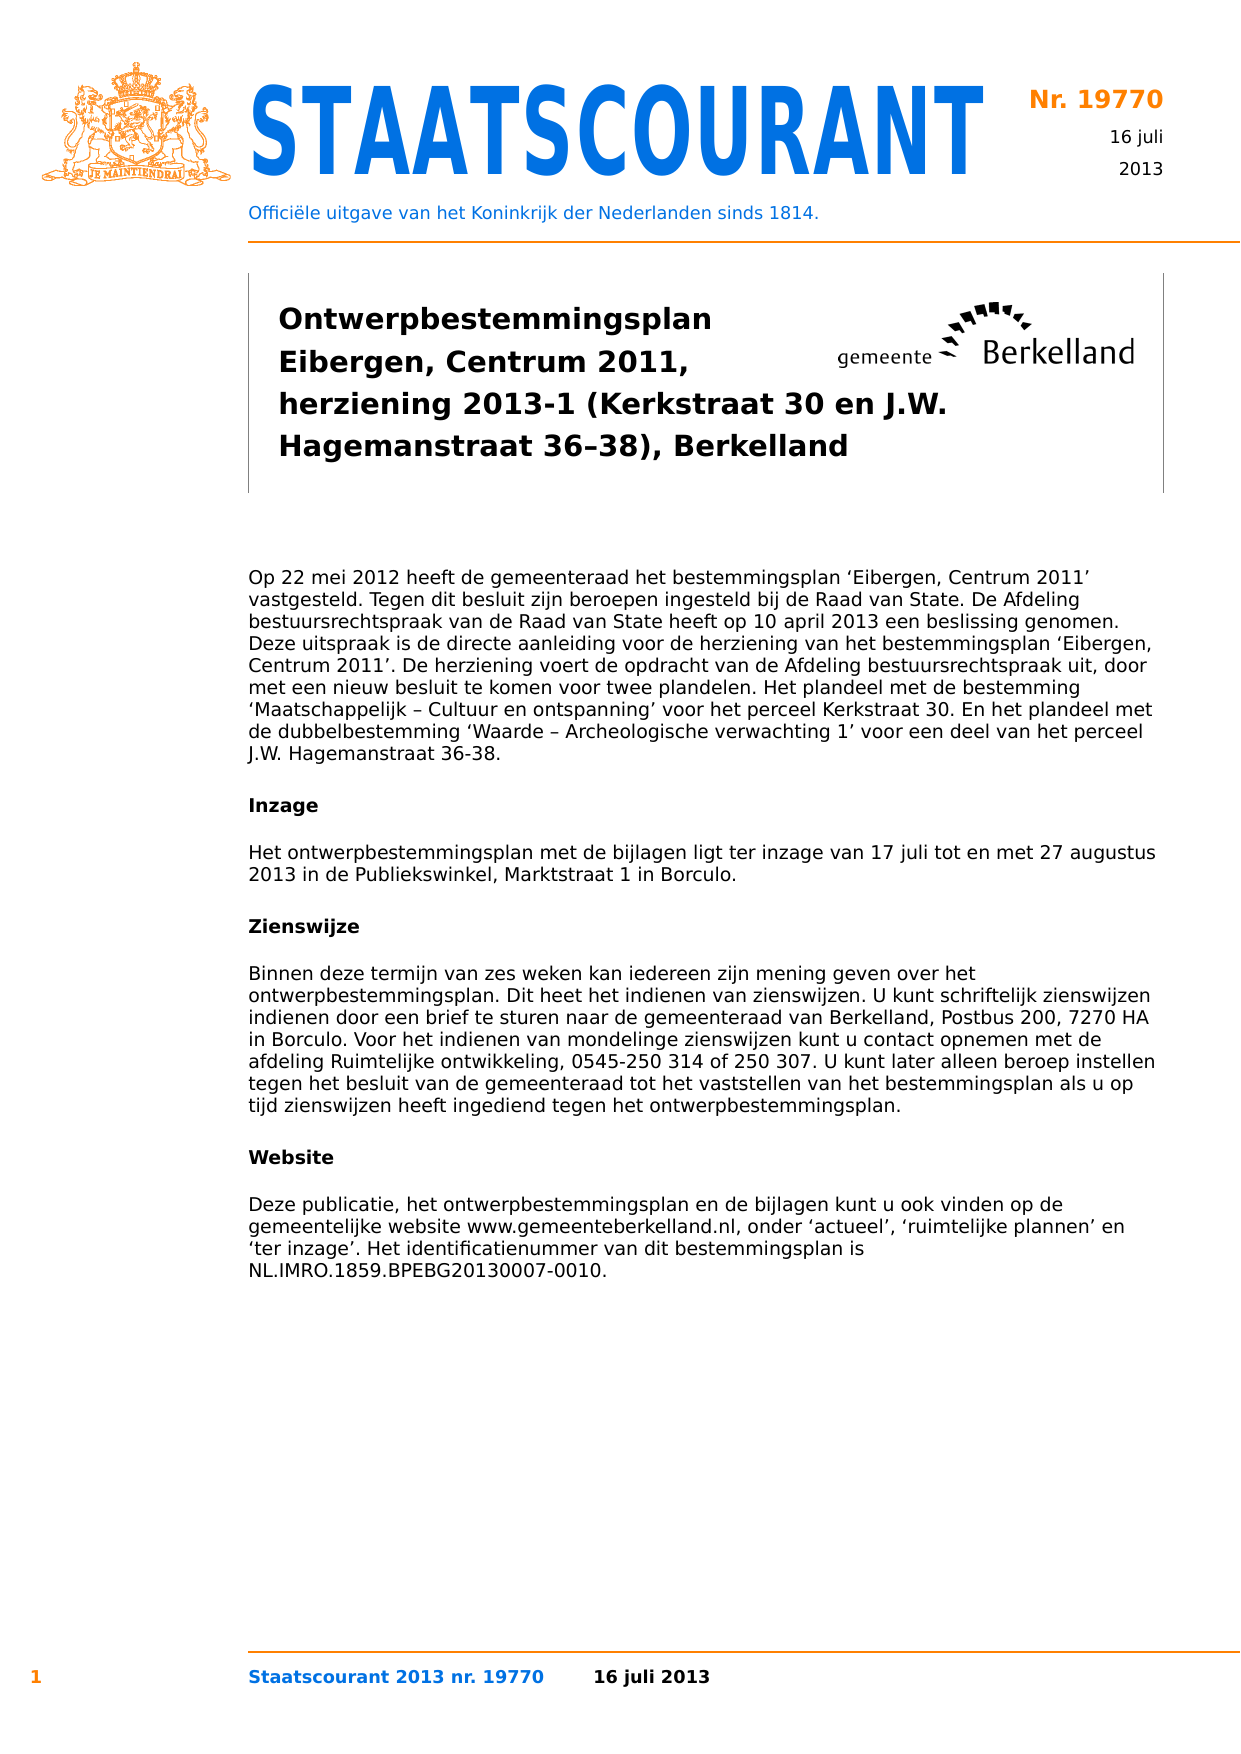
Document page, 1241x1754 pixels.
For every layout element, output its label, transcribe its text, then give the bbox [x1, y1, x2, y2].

text Deze publicatie, het ontwerpbestemmingsplan en de bijlagen kunt u ook vinden op de gemeentelijke website www.gemeenteberkelland.nl, onder ‘actueel’, ‘ruimtelijke plannen’ en ‘ter inzage’. Het identificatienummer van dit bestemmingsplan is NL.IMRO.1859.BPEBG20130007-0010. [248, 1194, 1163, 1282]
subtitle Zienswijze [248, 916, 1163, 938]
text Binnen deze termijn van zes weken kan iedereen zijn mening geven over het ontwerpbestemmingsplan. Dit heet het indienen van zienswijzen. U kunt schriftelijk zienswijzen indienen door een brief te sturen naar de gemeenteraad van Berkelland, Postbus 200, 7270 HA in Borculo. Voor het indienen van mondelinge zienswijzen kunt u contact opnemen met de afdeling Ruimtelijke ontwikkeling, 0545-250 314 of 250 307. U kunt later alleen beroep instellen tegen het besluit van de gemeenteraad tot het vaststellen van het bestemmingsplan als u op tijd zienswijzen heeft ingediend tegen het ontwerpbestemmingsplan. [248, 963, 1163, 1117]
table_cell 16 juli [998, 121, 1240, 153]
text Op 22 mei 2012 heeft de gemeenteraad het bestemmingsplan ‘Eibergen, Centrum 2011’ vastgesteld. Tegen dit besluit zijn beroepen ingesteld bij de Raad van State. De Afdeling bestuursrechtspraak van de Raad van State heeft op 10 april 2013 een beslissing genomen. Deze uitspraak is de directe aanleiding voor de herziening van het bestemmingsplan ‘Eibergen, Centrum 2011’. De herziening voert de opdracht van de Afdeling bestuursrechtspraak uit, door met een nieuw besluit te komen voor twee plandelen. Het plandeel met de bestemming ‘Maatschappelijk – Cultuur en ontspanning’ voor het perceel Kerkstraat 30. En het plandeel met de dubbelbestemming ‘Waarde – Archeologische verwachting 1’ voor een deel van het perceel J.W. Hagemanstraat 36-38. [248, 567, 1163, 765]
table_header [25, 62, 248, 241]
table_header STAATSCOURANT [248, 62, 998, 203]
subtitle Website [248, 1147, 1163, 1169]
table_cell 2013 [998, 153, 1240, 203]
table_header Nr. 19770 [998, 62, 1240, 121]
table_cell Officiële uitgave van het Koninkrijk der Nederlanden sinds 1814. [248, 203, 1240, 241]
subtitle Inzage [248, 795, 1163, 817]
picture [838, 302, 1134, 368]
text Het ontwerpbestemmingsplan met de bijlagen ligt ter inzage van 17 juli tot en met 27 augustus 2013 in de Publiekswinkel, Marktstraat 1 in Borculo. [248, 842, 1163, 886]
picture [41, 62, 231, 186]
subtitle Ontwerpbestemmingsplan Eibergen, Centrum 2011, herziening 2013-1 (Kerkstraat 30 en J.W. Hagemanstraat 36–38), Berkelland [249, 273, 1163, 493]
